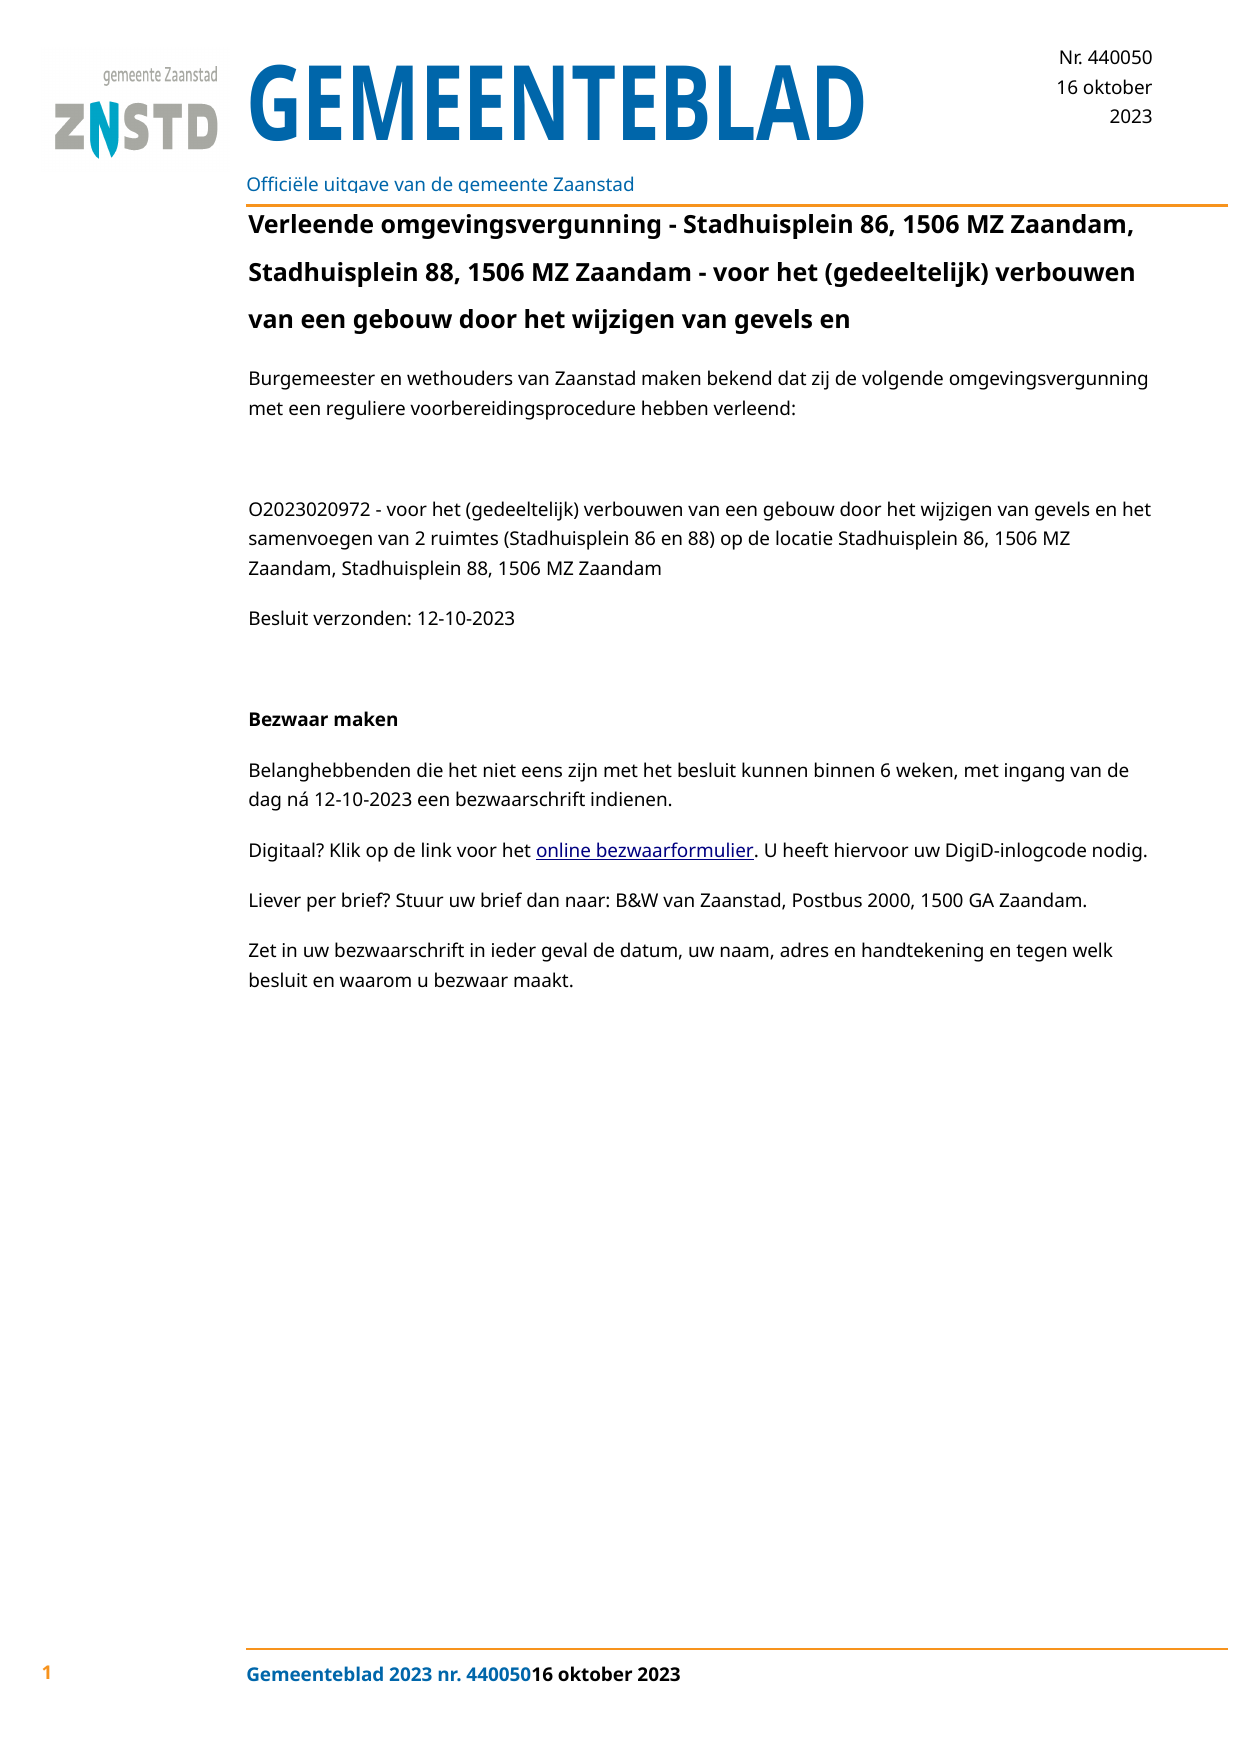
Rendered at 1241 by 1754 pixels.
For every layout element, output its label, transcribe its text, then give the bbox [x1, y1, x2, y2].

text Besluit verzonden: 12-10-2023 [248, 606, 1152, 631]
text Bezwaar maken [248, 706, 1152, 732]
text Digitaal? Klik op de link voor het online bezwaarformulier. U heeft hiervoor uw DigiD-inlogcode nodig. [248, 837, 1152, 862]
text Belanghebbenden die het niet eens zijn met het besluit kunnen binnen 6 weken, met ingang van de dag ná 12-10-2023 een bezwaarschrift indienen. [248, 757, 1152, 812]
picture [41, 47, 231, 172]
text Liever per brief? Stuur uw brief dan naar: B&W van Zaanstad, Postbus 2000, 1500 GA Zaandam. [248, 887, 1152, 913]
text Burgemeester en wethouders van Zaanstad maken bekend dat zij de volgende omgevingsvergunning met een reguliere voorbereidingsprocedure hebben verleend: [248, 366, 1152, 421]
text Zet in uw bezwaarschrift in ieder geval de datum, uw naam, adres en handtekening en tegen welk besluit en waarom u bezwaar maakt. [248, 938, 1152, 993]
text Verleende omgevingsvergunning - Stadhuisplein 86, 1506 MZ Zaandam, Stadhuisplein 88, 1506 MZ Zaandam - voor het (gedeeltelijk) verbouwen van een gebouw door het wijzigen van gevels en [248, 207, 1152, 336]
text O2023020972 - voor het (gedeeltelijk) verbouwen van een gebouw door het wijzigen van gevels en het samenvoegen van 2 ruimtes (Stadhuisplein 86 en 88) op de locatie Stadhuisplein 86, 1506 MZ Zaandam, Stadhuisplein 88, 1506 MZ Zaandam [248, 496, 1152, 581]
